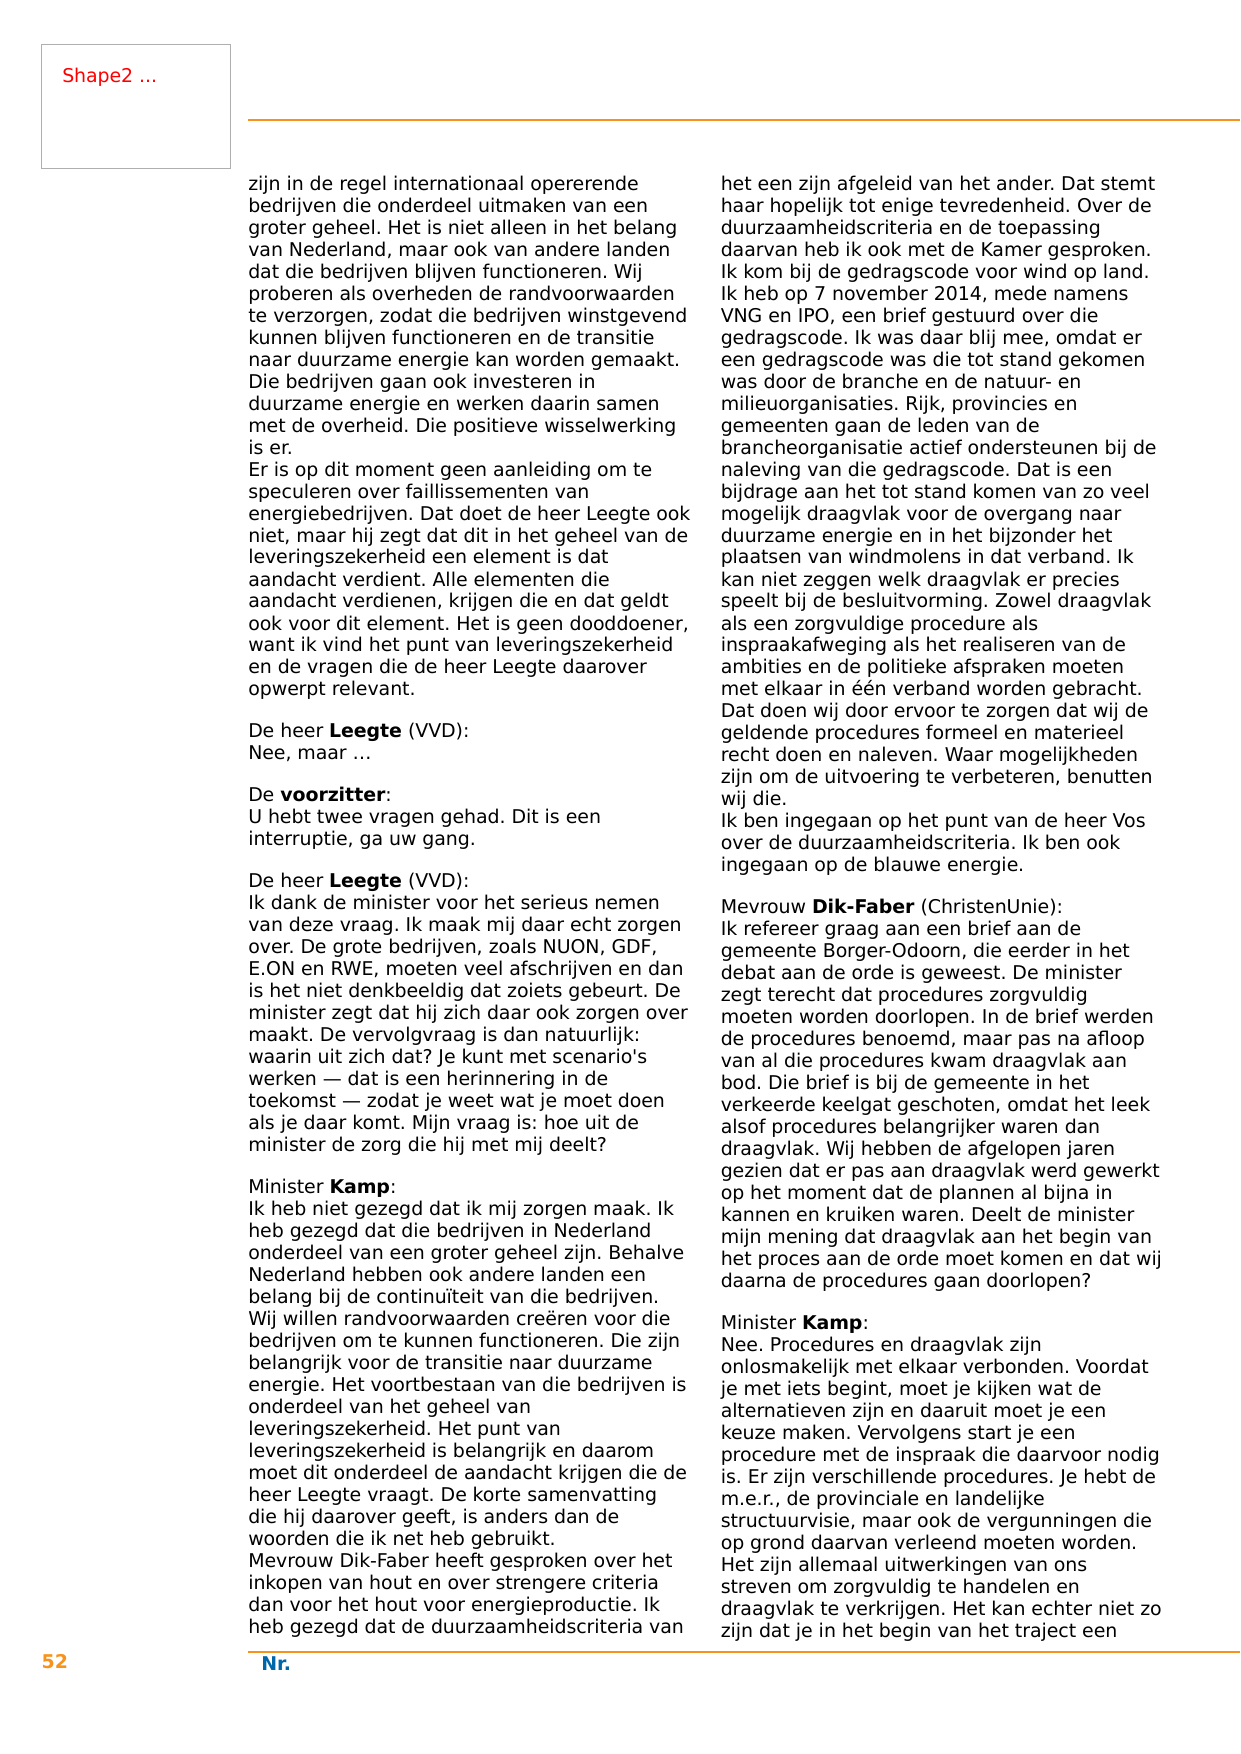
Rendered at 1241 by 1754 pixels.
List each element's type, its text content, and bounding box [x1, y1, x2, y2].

text Minister Kamp: [721, 1312, 1163, 1334]
text het een zijn afgeleid van het ander. Dat stemt haar hopelijk tot enige tevredenheid. Over de duurzaamheidscriteria en de toepassing daarvan heb ik ook met de Kamer gesproken. [721, 173, 1163, 261]
text Er is op dit moment geen aanleiding om te speculeren over faillissementen van energiebedrijven. Dat doet de heer Leegte ook niet, maar hij zegt dat dit in het geheel van de leveringszekerheid een element is dat aandacht verdient. Alle elementen die aandacht verdienen, krijgen die en dat geldt ook voor dit element. Het is geen dooddoener, want ik vind het punt van leveringszekerheid en de vragen die de heer Leegte daarover opwerpt relevant. [248, 458, 691, 700]
text Ik refereer graag aan een brief aan de gemeente Borger-Odoorn, die eerder in het debat aan de orde is geweest. De minister zegt terecht dat procedures zorgvuldig moeten worden doorlopen. In de brief werden de procedures benoemd, maar pas na afloop van al die procedures kwam draagvlak aan bod. Die brief is bij de gemeente in het verkeerde keelgat geschoten, omdat het leek alsof procedures belangrijker waren dan draagvlak. Wij hebben de afgelopen jaren gezien dat er pas aan draagvlak werd gewerkt op het moment dat de plannen al bijna in kannen en kruiken waren. Deelt de minister mijn mening dat draagvlak aan het begin van het proces aan de orde moet komen en dat wij daarna de procedures gaan doorlopen? [721, 918, 1163, 1292]
text Mevrouw Dik-Faber (ChristenUnie): [721, 896, 1163, 918]
text De voorzitter: [248, 784, 691, 806]
text De heer Leegte (VVD): [248, 870, 691, 892]
text Ik dank de minister voor het serieus nemen van deze vraag. Ik maak mij daar echt zorgen over. De grote bedrijven, zoals NUON, GDF, E.ON en RWE, moeten veel afschrijven en dan is het niet denkbeeldig dat zoiets gebeurt. De minister zegt dat hij zich daar ook zorgen over maakt. De vervolgvraag is dan natuurlijk: waarin uit zich dat? Je kunt met scenario's werken — dat is een herinnering in de toekomst — zodat je weet wat je moet doen als je daar komt. Mijn vraag is: hoe uit de minister de zorg die hij met mij deelt? [248, 892, 691, 1156]
text Ik ben ingegaan op het punt van de heer Vos over de duurzaamheidscriteria. Ik ben ook ingegaan op de blauwe energie. [721, 810, 1163, 876]
text De heer Leegte (VVD): [248, 720, 691, 742]
text Nee, maar … [248, 742, 691, 764]
text Mevrouw Dik-Faber heeft gesproken over het inkopen van hout en over strengere criteria dan voor het hout voor energieproductie. Ik heb gezegd dat de duurzaamheidscriteria van [248, 1549, 691, 1637]
text Ik kom bij de gedragscode voor wind op land. Ik heb op 7 november 2014, mede namens VNG en IPO, een brief gestuurd over die gedragscode. Ik was daar blij mee, omdat er een gedragscode was die tot stand gekomen was door de branche en de natuur- en milieuorganisaties. Rijk, provincies en gemeenten gaan de leden van de brancheorganisatie actief ondersteunen bij de naleving van die gedragscode. Dat is een bijdrage aan het tot stand komen van zo veel mogelijk draagvlak voor de overgang naar duurzame energie en in het bijzonder het plaatsen van windmolens in dat verband. Ik kan niet zeggen welk draagvlak er precies speelt bij de besluitvorming. Zowel draagvlak als een zorgvuldige procedure als inspraakafweging als het realiseren van de ambities en de politieke afspraken moeten met elkaar in één verband worden gebracht. Dat doen wij door ervoor te zorgen dat wij de geldende procedures formeel en materieel recht doen en naleven. Waar mogelijkheden zijn om de uitvoering te verbeteren, benutten wij die. [721, 261, 1163, 810]
text zijn in de regel internationaal opererende bedrijven die onderdeel uitmaken van een groter geheel. Het is niet alleen in het belang van Nederland, maar ook van andere landen dat die bedrijven blijven functioneren. Wij proberen als overheden de randvoorwaarden te verzorgen, zodat die bedrijven winstgevend kunnen blijven functioneren en de transitie naar duurzame energie kan worden gemaakt. Die bedrijven gaan ook investeren in duurzame energie en werken daarin samen met de overheid. Die positieve wisselwerking is er. [248, 173, 691, 458]
text Nee. Procedures en draagvlak zijn onlosmakelijk met elkaar verbonden. Voordat je met iets begint, moet je kijken wat de alternatieven zijn en daaruit moet je een keuze maken. Vervolgens start je een procedure met de inspraak die daarvoor nodig is. Er zijn verschillende procedures. Je hebt de m.e.r., de provinciale en landelijke structuurvisie, maar ook de vergunningen die op grond daarvan verleend moeten worden. Het zijn allemaal uitwerkingen van ons streven om zorgvuldig te handelen en draagvlak te verkrijgen. Het kan echter niet zo zijn dat je in het begin van het traject een [721, 1334, 1163, 1641]
text Ik heb niet gezegd dat ik mij zorgen maak. Ik heb gezegd dat die bedrijven in Nederland onderdeel van een groter geheel zijn. Behalve Nederland hebben ook andere landen een belang bij de continuïteit van die bedrijven. Wij willen randvoorwaarden creëren voor die bedrijven om te kunnen functioneren. Die zijn belangrijk voor de transitie naar duurzame energie. Het voortbestaan van die bedrijven is onderdeel van het geheel van leveringszekerheid. Het punt van leveringszekerheid is belangrijk en daarom moet dit onderdeel de aandacht krijgen die de heer Leegte vraagt. De korte samenvatting die hij daarover geeft, is anders dan de woorden die ik net heb gebruikt. [248, 1198, 691, 1549]
text Minister Kamp: [248, 1176, 691, 1198]
text U hebt twee vragen gehad. Dit is een interruptie, ga uw gang. [248, 806, 691, 850]
